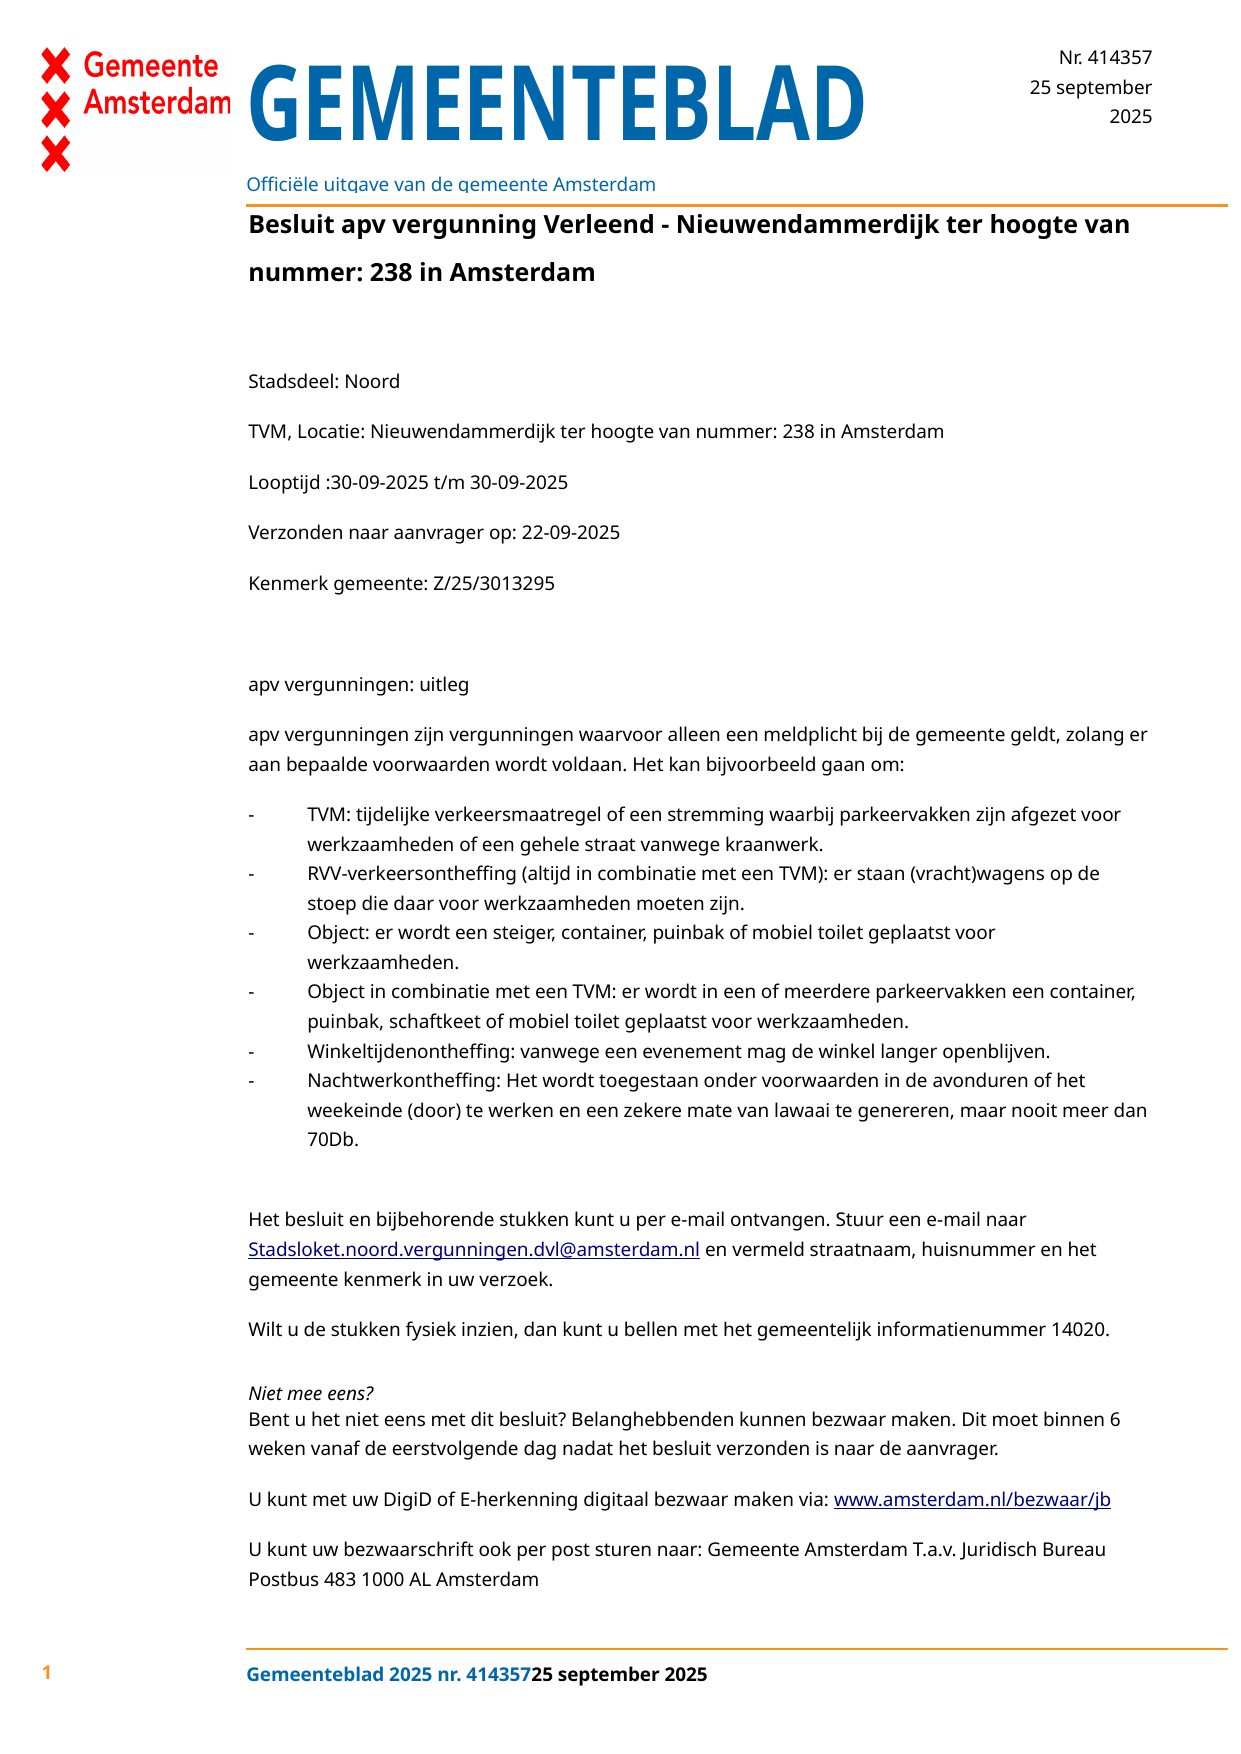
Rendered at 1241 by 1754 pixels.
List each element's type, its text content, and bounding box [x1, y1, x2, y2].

text TVM, Locatie: Nieuwendammerdijk ter hoogte van nummer: 238 in Amsterdam [248, 419, 1152, 444]
text Besluit apv vergunning Verleend - Nieuwendammerdijk ter hoogte van nummer: 238 in Amsterdam [248, 207, 1152, 288]
text Looptijd :30-09-2025 t/m 30-09-2025 [248, 469, 1152, 495]
picture [41, 47, 231, 172]
list Object: er wordt een steiger, container, puinbak of mobiel toilet geplaatst voor werkzaamheden. [248, 919, 1152, 975]
text apv vergunningen zijn vergunningen waarvoor alleen een meldplicht bij de gemeente geldt, zolang er aan bepaalde voorwaarden wordt voldaan. Het kan bijvoorbeeld gaan om: [248, 721, 1152, 777]
text Bent u het niet eens met dit besluit? Belanghebbenden kunnen bezwaar maken. Dit moet binnen 6 weken vanaf de eerstvolgende dag nadat het besluit verzonden is naar de aanvrager. [248, 1406, 1152, 1461]
list TVM: tijdelijke verkeersmaatregel of een stremming waarbij parkeervakken zijn afgezet voor werkzaamheden of een gehele straat vanwege kraanwerk. [248, 801, 1152, 857]
list Object in combinatie met een TVM: er wordt in een of meerdere parkeervakken een container, puinbak, schaftkeet of mobiel toilet geplaatst voor werkzaamheden. [248, 979, 1152, 1034]
text Verzonden naar aanvrager op: 22-09-2025 [248, 519, 1152, 545]
text Kenmerk gemeente: Z/25/3013295 [248, 570, 1152, 596]
text Niet mee eens? [248, 1380, 1152, 1406]
list Winkeltijdenontheffing: vanwege een evenement mag de winkel langer openblijven. [248, 1038, 1152, 1064]
list RVV-verkeersontheffing (altijd in combinatie met een TVM): er staan (vracht)wagens op de stoep die daar voor werkzaamheden moeten zijn. [248, 860, 1152, 916]
list Nachtwerkontheffing: Het wordt toegestaan onder voorwaarden in de avonduren of het weekeinde (door) te werken en een zekere mate van lawaai te genereren, maar nooit meer dan 70Db. [248, 1067, 1152, 1152]
text Het besluit en bijbehorende stukken kunt u per e-mail ontvangen. Stuur een e-mail naar Stadsloket.noord.vergunningen.dvl@amsterdam.nl en vermeld straatnaam, huisnummer en het gemeente kenmerk in uw verzoek. [248, 1207, 1152, 1292]
text apv vergunningen: uitleg [248, 671, 1152, 697]
text Stadsdeel: Noord [248, 368, 1152, 394]
text Wilt u de stukken fysiek inzien, dan kunt u bellen met het gemeentelijk informatienummer 14020. [248, 1316, 1152, 1342]
text U kunt met uw DigiD of E-herkenning digitaal bezwaar maken via: www.amsterdam.nl/bezwaar/jb [248, 1486, 1152, 1512]
text U kunt uw bezwaarschrift ook per post sturen naar: Gemeente Amsterdam T.a.v. Juridisch Bureau Postbus 483 1000 AL Amsterdam [248, 1536, 1152, 1592]
